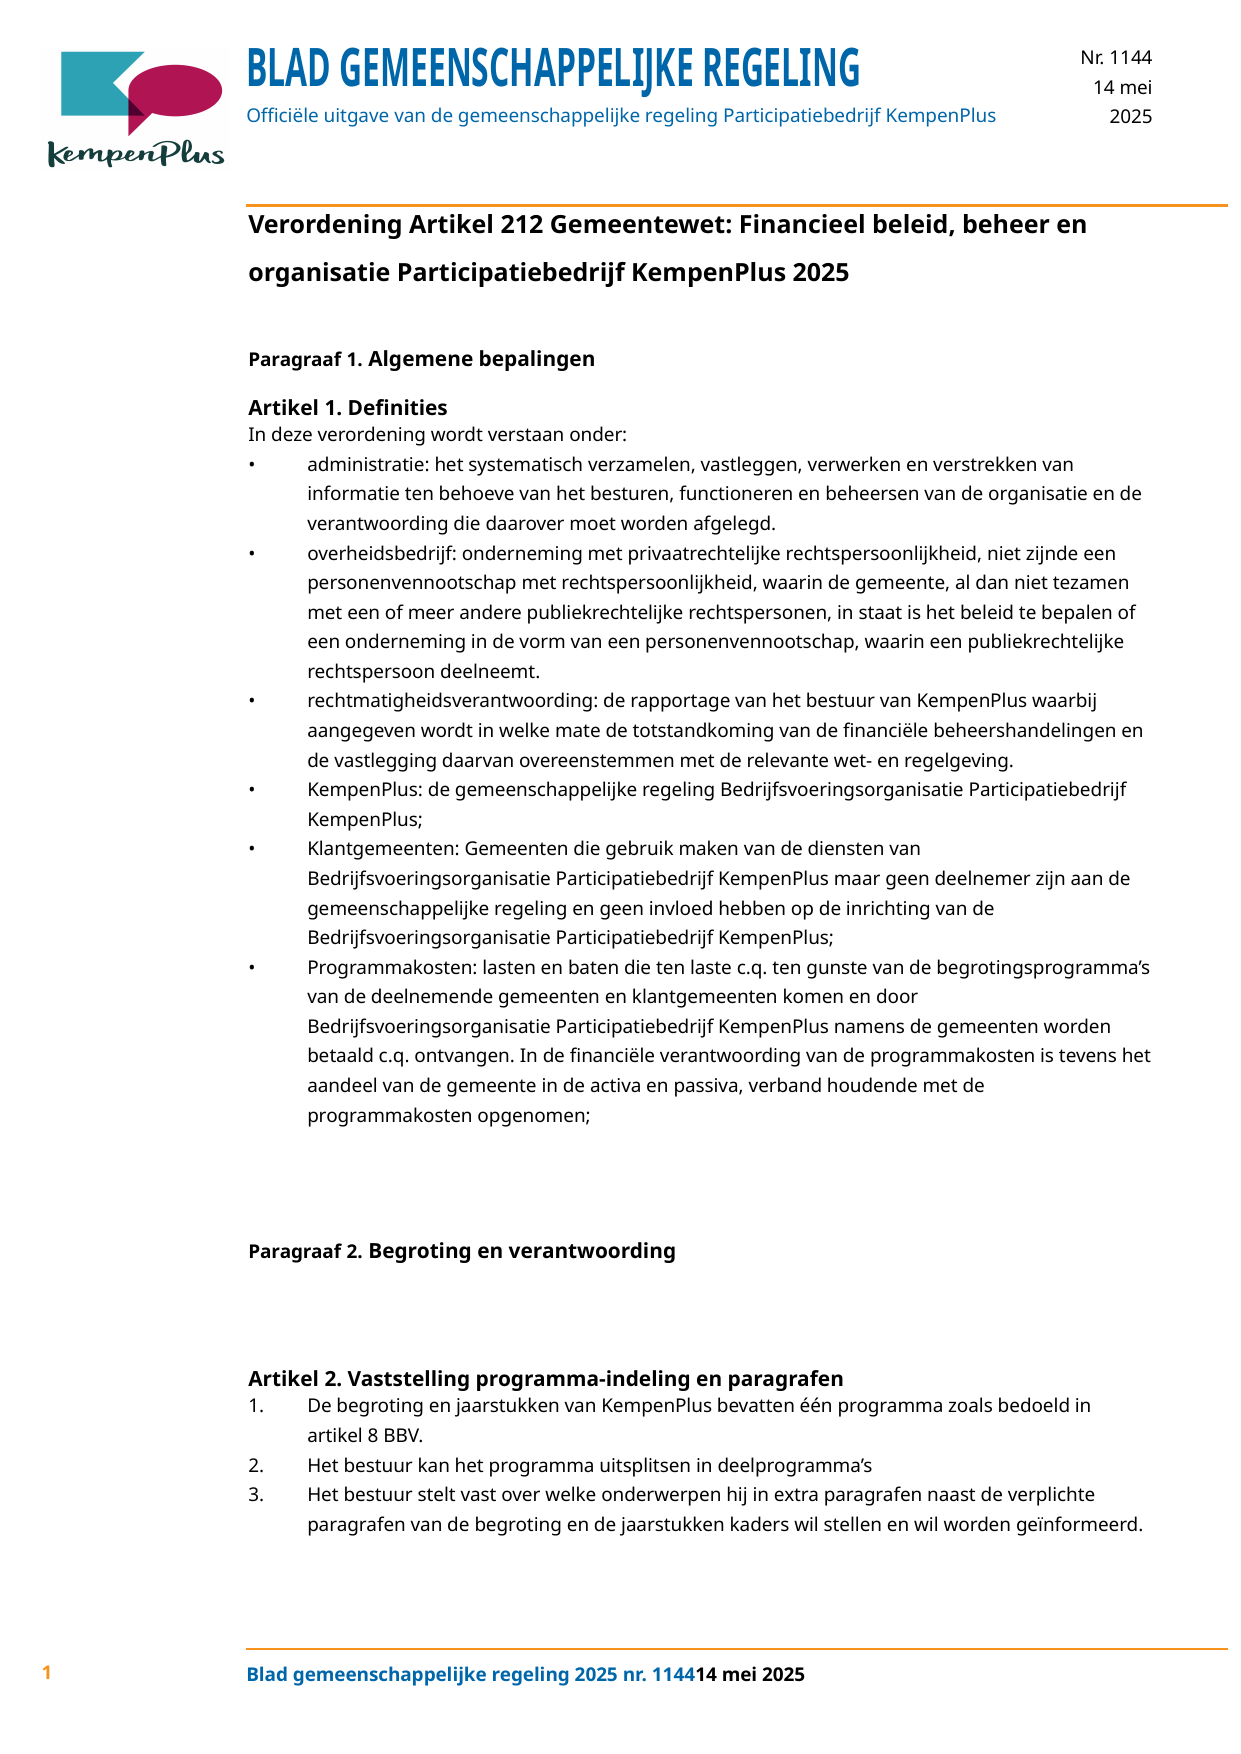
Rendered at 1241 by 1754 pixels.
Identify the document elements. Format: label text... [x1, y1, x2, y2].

text Verordening Artikel 212 Gemeentewet: Financieel beleid, beheer en organisatie Participatiebedrijf KempenPlus 2025 [248, 207, 1152, 288]
list KempenPlus: de gemeenschappelijke regeling Bedrijfsvoeringsorganisatie Participatiebedrijf KempenPlus; [248, 776, 1152, 832]
text Paragraaf 1. Algemene bepalingen [248, 344, 1152, 372]
text In deze verordening wordt verstaan onder: [248, 421, 1152, 447]
list Het bestuur stelt vast over welke onderwerpen hij in extra paragrafen naast de verplichte paragrafen van de begroting en de jaarstukken kaders wil stellen en wil worden geïnformeerd. [248, 1481, 1152, 1537]
list rechtmatigheidsverantwoording: de rapportage van het bestuur van KempenPlus waarbij aangegeven wordt in welke mate de totstandkoming van de financiële beheershandelingen en de vastlegging daarvan overeenstemmen met de relevante wet- en regelgeving. [248, 688, 1152, 772]
text Artikel 1. Definities [248, 393, 1152, 421]
list Het bestuur kan het programma uitsplitsen in deelprogramma’s [248, 1452, 1152, 1478]
list De begroting en jaarstukken van KempenPlus bevatten één programma zoals bedoeld in artikel 8 BBV. [248, 1393, 1152, 1448]
list Programmakosten: lasten en baten die ten laste c.q. ten gunste van de begrotingsprogramma’s van de deelnemende gemeenten en klantgemeenten komen en door Bedrijfsvoeringsorganisatie Participatiebedrijf KempenPlus namens de gemeenten worden betaald c.q. ontvangen. In de financiële verantwoording van de programmakosten is tevens het aandeel van de gemeente in de activa en passiva, verband houdende met de programmakosten opgenomen; [248, 954, 1152, 1127]
list overheidsbedrijf: onderneming met privaatrechtelijke rechtspersoonlijkheid, niet zijnde een personenvennootschap met rechtspersoonlijkheid, waarin de gemeente, al dan niet tezamen met een of meer andere publiekrechtelijke rechtspersonen, in staat is het beleid te bepalen of een onderneming in de vorm van een personenvennootschap, waarin een publiekrechtelijke rechtspersoon deelneemt. [248, 540, 1152, 684]
list administratie: het systematisch verzamelen, vastleggen, verwerken en verstrekken van informatie ten behoeve van het besturen, functioneren en beheersen van de organisatie en de verantwoording die daarover moet worden afgelegd. [248, 451, 1152, 536]
list Klantgemeenten: Gemeenten die gebruik maken van de diensten van Bedrijfsvoeringsorganisatie Participatiebedrijf KempenPlus maar geen deelnemer zijn aan de gemeenschappelijke regeling en geen invloed hebben op de inrichting van de Bedrijfsvoeringsorganisatie Participatiebedrijf KempenPlus; [248, 836, 1152, 950]
picture [41, 47, 231, 172]
text Paragraaf 2. Begroting en verantwoording [248, 1236, 1152, 1264]
text Artikel 2. Vaststelling programma-indeling en paragrafen [248, 1364, 1152, 1393]
